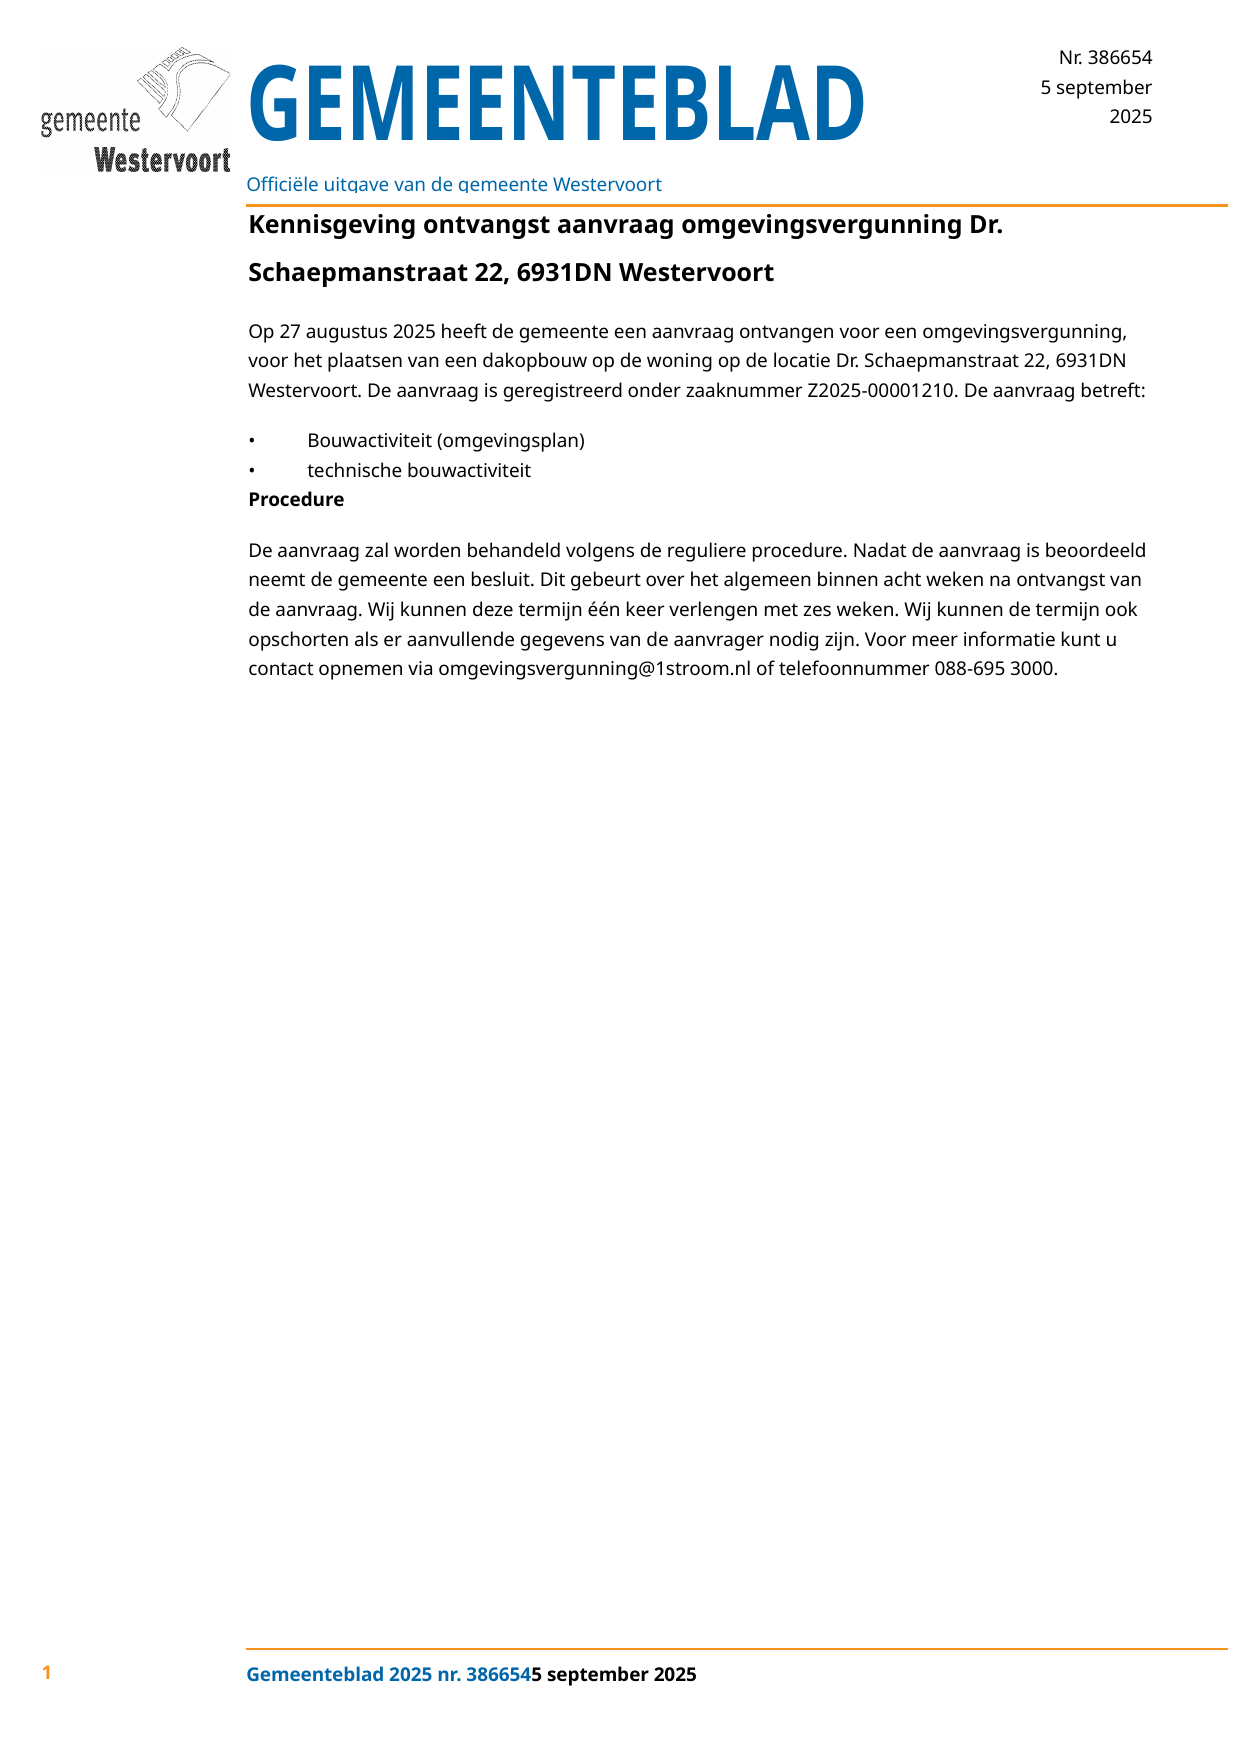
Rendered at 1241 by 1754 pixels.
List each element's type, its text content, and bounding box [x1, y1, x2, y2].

text Op 27 augustus 2025 heeft de gemeente een aanvraag ontvangen voor een omgevingsvergunning, voor het plaatsen van een dakopbouw op de woning op de locatie Dr. Schaepmanstraat 22, 6931DN Westervoort. De aanvraag is geregistreerd onder zaaknummer Z2025-00001210. De aanvraag betreft: [248, 318, 1152, 403]
picture [41, 47, 231, 172]
text Kennisgeving ontvangst aanvraag omgevingsvergunning Dr. Schaepmanstraat 22, 6931DN Westervoort [248, 207, 1152, 288]
text Procedure [248, 487, 1152, 512]
list technische bouwactiviteit [248, 457, 1152, 483]
list Bouwactiviteit (omgevingsplan) [248, 427, 1152, 453]
text De aanvraag zal worden behandeld volgens de reguliere procedure. Nadat de aanvraag is beoordeeld neemt de gemeente een besluit. Dit gebeurt over het algemeen binnen acht weken na ontvangst van de aanvraag. Wij kunnen deze termijn één keer verlengen met zes weken. Wij kunnen de termijn ook opschorten als er aanvullende gegevens van de aanvrager nodig zijn. Voor meer informatie kunt u contact opnemen via omgevingsvergunning@1stroom.nl of telefoonnummer 088-695 3000. [248, 537, 1152, 681]
